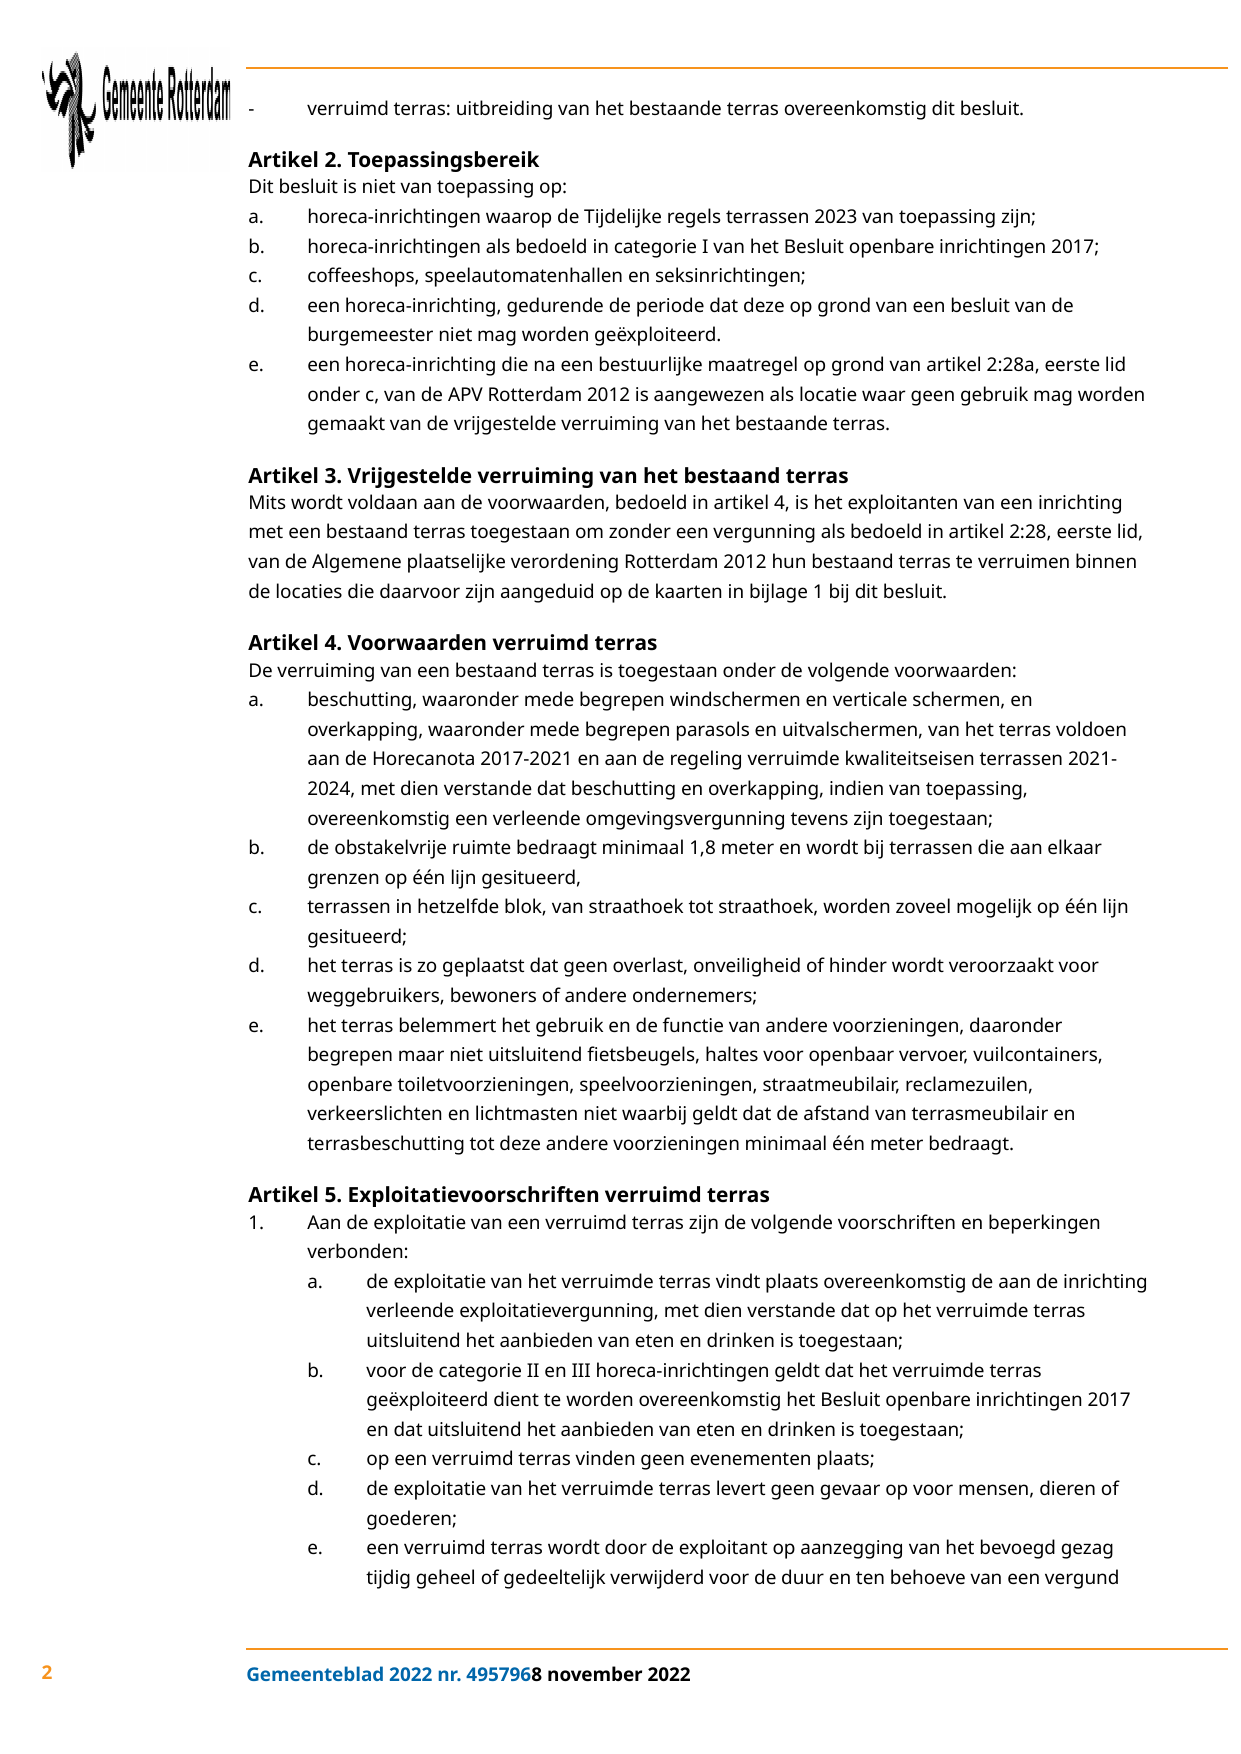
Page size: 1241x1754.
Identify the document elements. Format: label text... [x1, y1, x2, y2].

list een horeca-inrichting die na een bestuurlijke maatregel op grond van artikel 2:28a, eerste lid onder c, van de APV Rotterdam 2012 is aangewezen als locatie waar geen gebruik mag worden gemaakt van de vrijgestelde verruiming van het bestaande terras. [248, 351, 1152, 436]
list een horeca-inrichting, gedurende de periode dat deze op grond van een besluit van de burgemeester niet mag worden geëxploiteerd. [248, 292, 1152, 347]
list voor de categorie II en III horeca-inrichtingen geldt dat het verruimde terras geëxploiteerd dient te worden overeenkomstig het Besluit openbare inrichtingen 2017 en dat uitsluitend het aanbieden van eten en drinken is toegestaan; [307, 1357, 1152, 1442]
text Dit besluit is niet van toepassing op: [248, 174, 1152, 199]
list de exploitatie van het verruimde terras vindt plaats overeenkomstig de aan de inrichting verleende exploitatievergunning, met dien verstande dat op het verruimde terras uitsluitend het aanbieden van eten en drinken is toegestaan; [307, 1268, 1152, 1353]
text Artikel 3. Vrijgestelde verruiming van het bestaand terras [248, 461, 1152, 489]
picture [41, 47, 231, 172]
list het terras belemmert het gebruik en de functie van andere voorzieningen, daaronder begrepen maar niet uitsluitend fietsbeugels, haltes voor openbaar vervoer, vuilcontainers, openbare toiletvoorzieningen, speelvoorzieningen, straatmeubilair, reclamezuilen, verkeerslichten en lichtmasten niet waarbij geldt dat de afstand van terrasmeubilair en terrasbeschutting tot deze andere voorzieningen minimaal één meter bedraagt. [248, 1012, 1152, 1156]
list een verruimd terras wordt door de exploitant op aanzegging van het bevoegd gezag tijdig geheel of gedeeltelijk verwijderd voor de duur en ten behoeve van een vergund [307, 1534, 1152, 1590]
list verruimd terras: uitbreiding van het bestaande terras overeenkomstig dit besluit. [248, 95, 1152, 121]
list horeca-inrichtingen als bedoeld in categorie I van het Besluit openbare inrichtingen 2017; [248, 233, 1152, 258]
list beschutting, waaronder mede begrepen windschermen en verticale schermen, en overkapping, waaronder mede begrepen parasols en uitvalschermen, van het terras voldoen aan de Horecanota 2017-2021 en aan de regeling verruimde kwaliteitseisen terrassen 2021-2024, met dien verstande dat beschutting en overkapping, indien van toepassing, overeenkomstig een verleende omgevingsvergunning tevens zijn toegestaan; [248, 686, 1152, 830]
text Artikel 5. Exploitatievoorschriften verruimd terras [248, 1181, 1152, 1209]
text Artikel 2. Toepassingsbereik [248, 145, 1152, 174]
text De verruiming van een bestaand terras is toegestaan onder de volgende voorwaarden: [248, 657, 1152, 682]
list horeca-inrichtingen waarop de Tijdelijke regels terrassen 2023 van toepassing zijn; [248, 203, 1152, 229]
text Mits wordt voldaan aan de voorwaarden, bedoeld in artikel 4, is het exploitanten van een inrichting met een bestaand terras toegestaan om zonder een vergunning als bedoeld in artikel 2:28, eerste lid, van de Algemene plaatselijke verordening Rotterdam 2012 hun bestaand terras te verruimen binnen de locaties die daarvoor zijn aangeduid op de kaarten in bijlage 1 bij dit besluit. [248, 489, 1152, 604]
list coffeeshops, speelautomatenhallen en seksinrichtingen; [248, 262, 1152, 288]
list de exploitatie van het verruimde terras levert geen gevaar op voor mensen, dieren of goederen; [307, 1475, 1152, 1531]
list de obstakelvrije ruimte bedraagt minimaal 1,8 meter en wordt bij terrassen die aan elkaar grenzen op één lijn gesitueerd, [248, 834, 1152, 889]
list Aan de exploitatie van een verruimd terras zijn de volgende voorschriften en beperkingen verbonden: [248, 1209, 1152, 1264]
list het terras is zo geplaatst dat geen overlast, onveiligheid of hinder wordt veroorzaakt voor weggebruikers, bewoners of andere ondernemers; [248, 953, 1152, 1008]
list terrassen in hetzelfde blok, van straathoek tot straathoek, worden zoveel mogelijk op één lijn gesitueerd; [248, 893, 1152, 949]
list op een verruimd terras vinden geen evenementen plaats; [307, 1446, 1152, 1471]
text Artikel 4. Voorwaarden verruimd terras [248, 628, 1152, 657]
